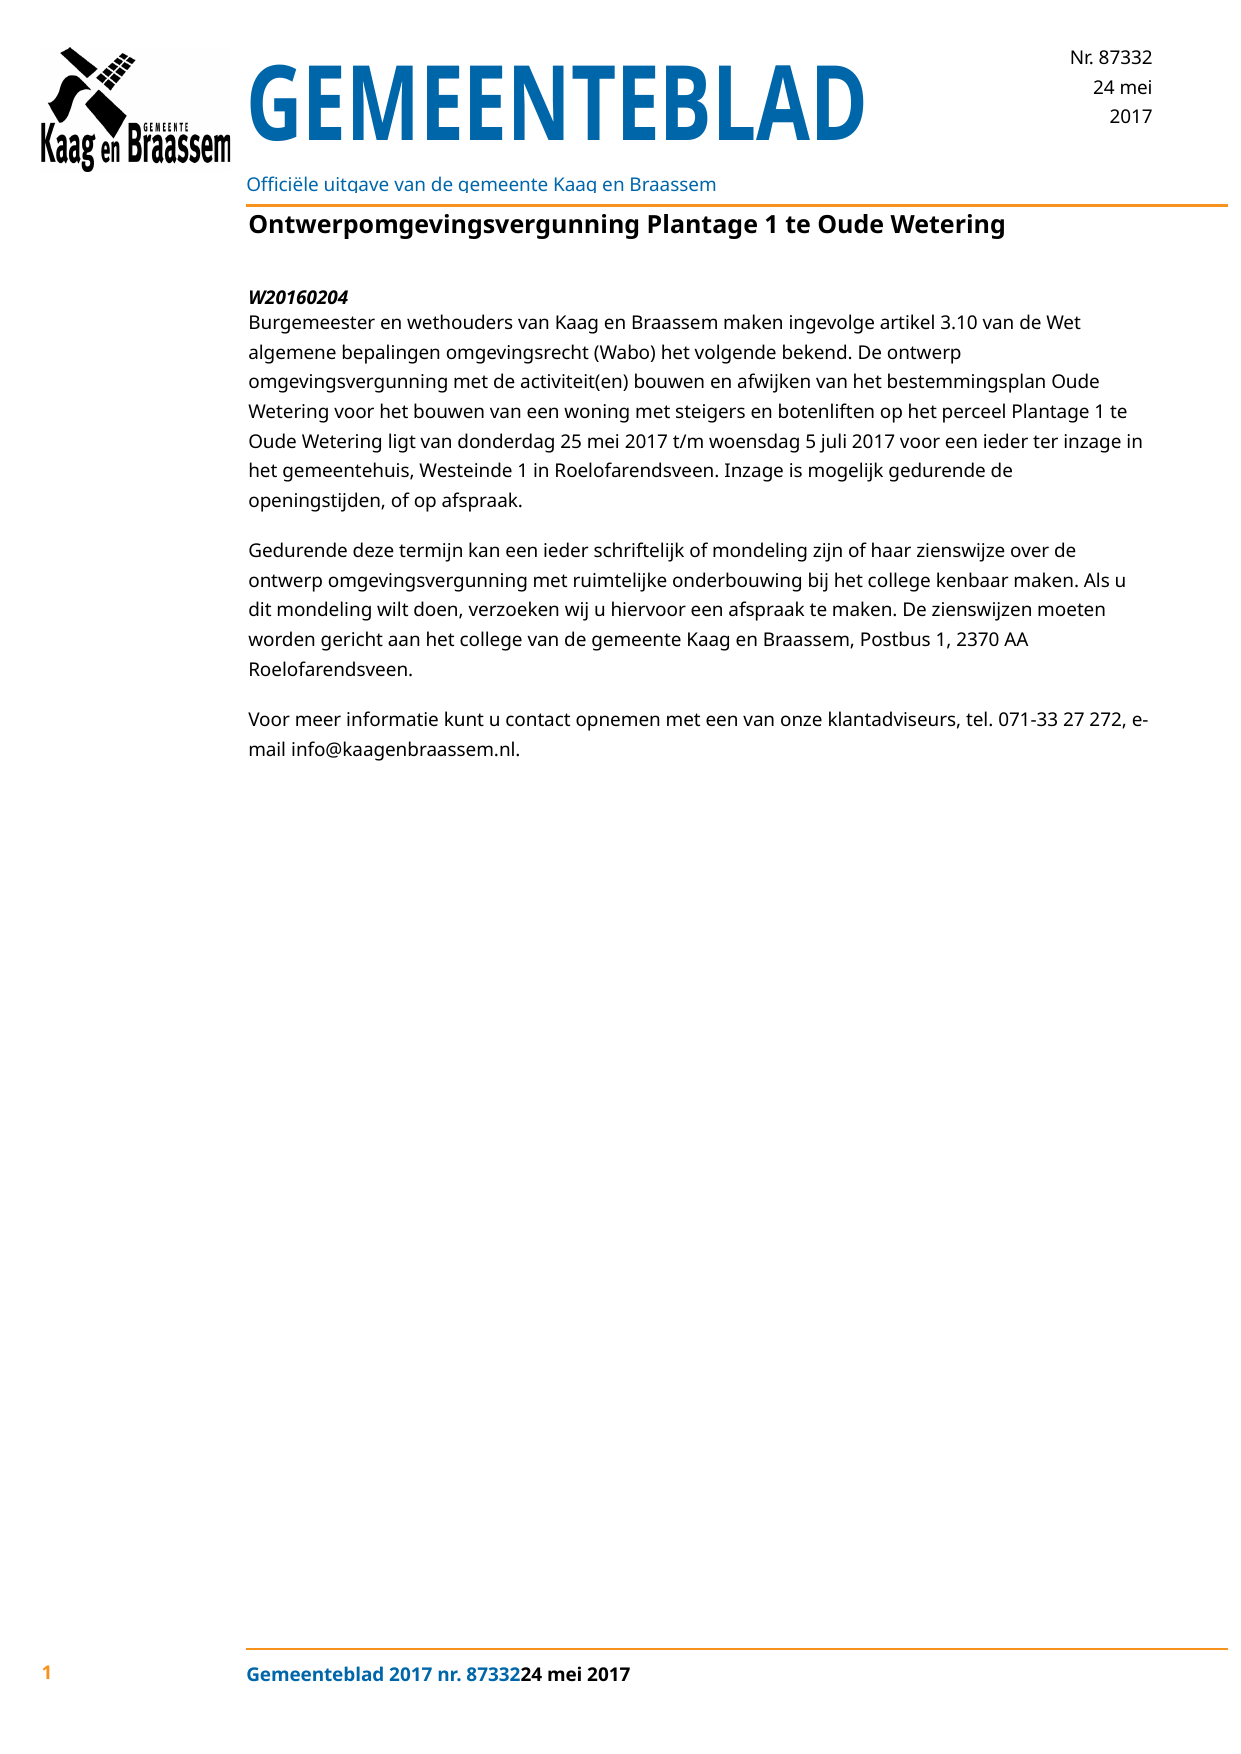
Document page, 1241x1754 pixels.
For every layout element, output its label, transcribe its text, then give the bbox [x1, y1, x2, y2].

text Voor meer informatie kunt u contact opnemen met een van onze klantadviseurs, tel. 071-33 27 272, e-mail info@kaagenbraassem.nl. [248, 706, 1152, 762]
text Gedurende deze termijn kan een ieder schriftelijk of mondeling zijn of haar zienswijze over de ontwerp omgevingsvergunning met ruimtelijke onderbouwing bij het college kenbaar maken. Als u dit mondeling wilt doen, verzoeken wij u hiervoor een afspraak te maken. De zienswijzen moeten worden gericht aan het college van de gemeente Kaag en Braassem, Postbus 1, 2370 AA Roelofarendsveen. [248, 537, 1152, 682]
text W20160204 [248, 284, 1152, 309]
picture [41, 47, 231, 172]
text Burgemeester en wethouders van Kaag en Braassem maken ingevolge artikel 3.10 van de Wet algemene bepalingen omgevingsrecht (Wabo) het volgende bekend. De ontwerp omgevingsvergunning met de activiteit(en) bouwen en afwijken van het bestemmingsplan Oude Wetering voor het bouwen van een woning met steigers en botenliften op het perceel Plantage 1 te Oude Wetering ligt van donderdag 25 mei 2017 t/m woensdag 5 juli 2017 voor een ieder ter inzage in het gemeentehuis, Westeinde 1 in Roelofarendsveen. Inzage is mogelijk gedurende de openingstijden, of op afspraak. [248, 309, 1152, 513]
text Ontwerpomgevingsvergunning Plantage 1 te Oude Wetering [248, 207, 1152, 241]
